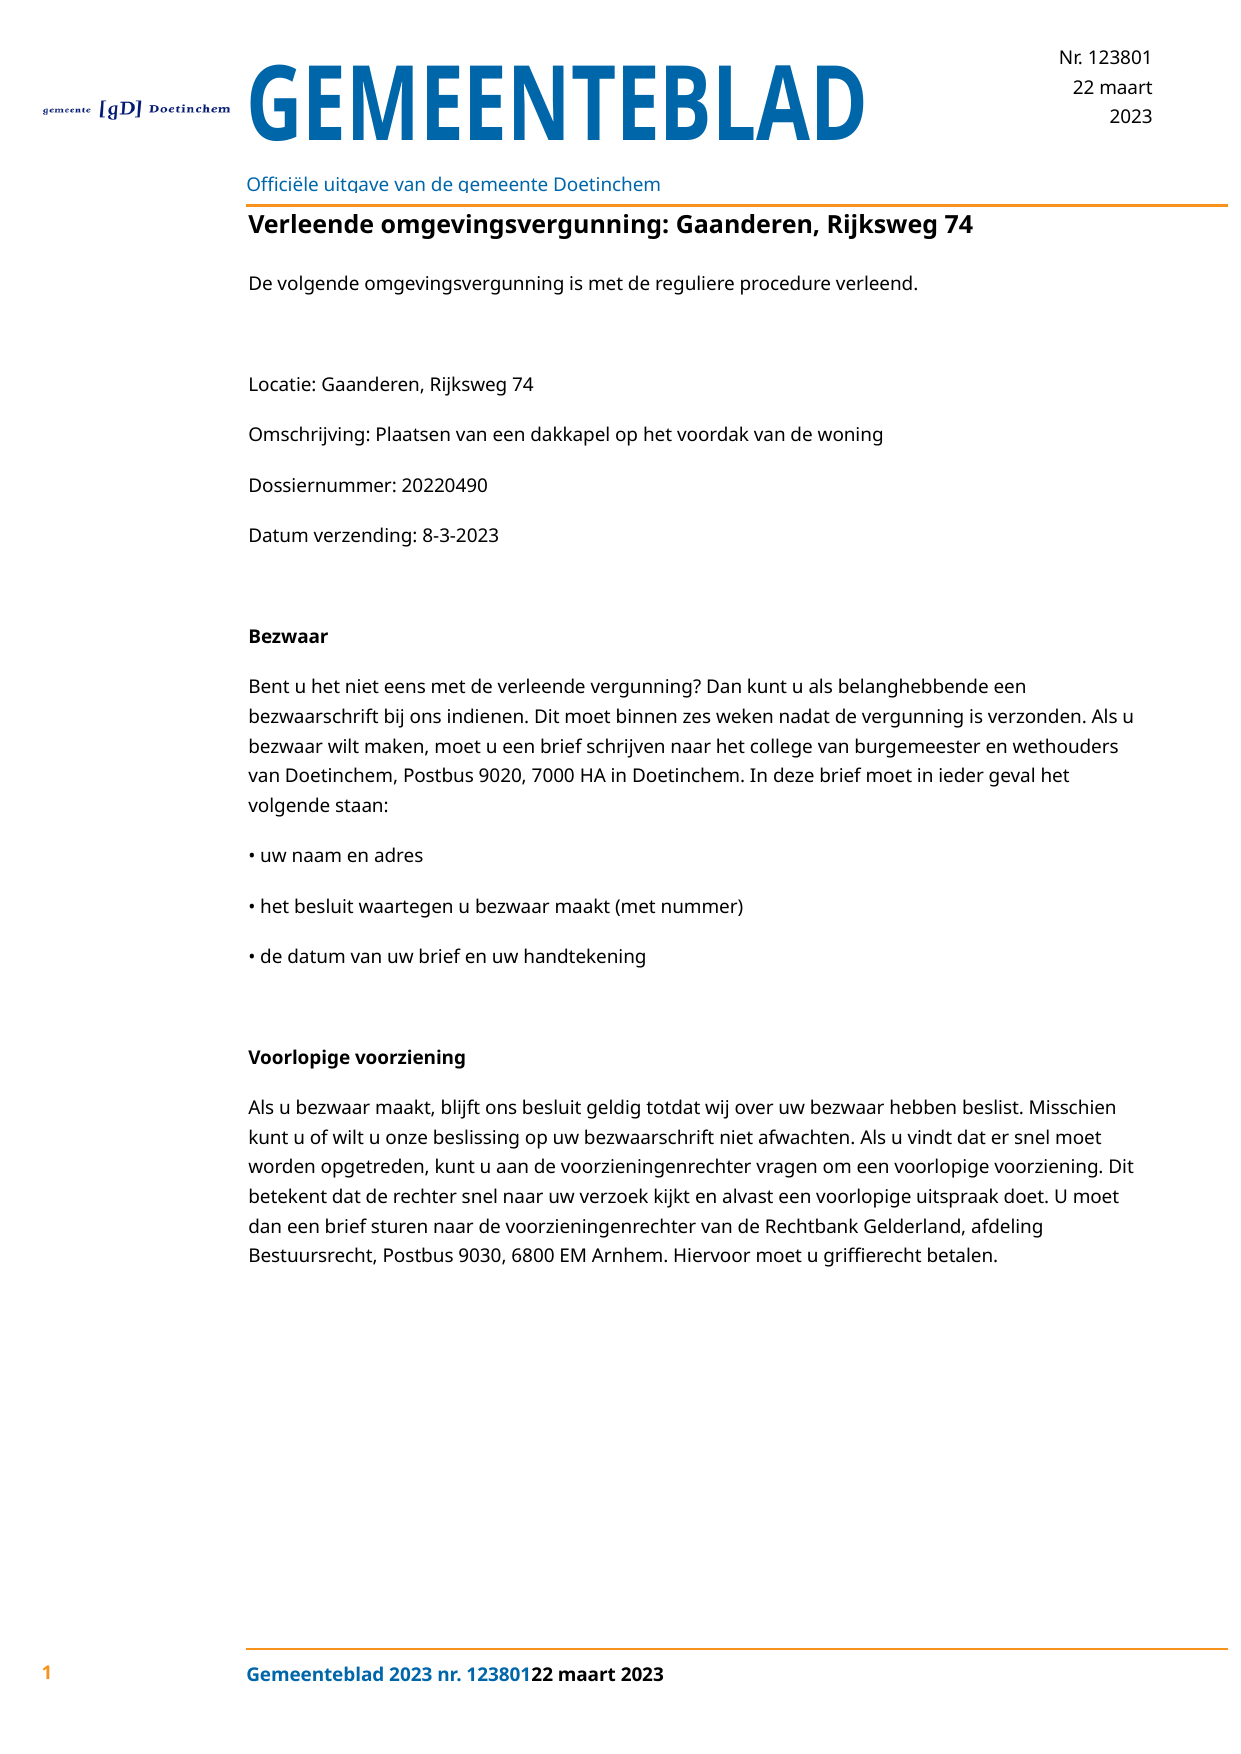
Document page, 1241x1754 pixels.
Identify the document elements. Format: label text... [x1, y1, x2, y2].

text Verleende omgevingsvergunning: Gaanderen, Rijksweg 74 [248, 207, 1152, 241]
picture [41, 47, 231, 172]
text Als u bezwaar maakt, blijft ons besluit geldig totdat wij over uw bezwaar hebben beslist. Misschien kunt u of wilt u onze beslissing op uw bezwaarschrift niet afwachten. Als u vindt dat er snel moet worden opgetreden, kunt u aan de voorzieningenrechter vragen om een voorlopige voorziening. Dit betekent dat de rechter snel naar uw verzoek kijkt en alvast een voorlopige uitspraak doet. U moet dan een brief sturen naar de voorzieningenrechter van de Rechtbank Gelderland, afdeling Bestuursrecht, Postbus 9030, 6800 EM Arnhem. Hiervoor moet u griffierecht betalen. [248, 1094, 1152, 1268]
text Bezwaar [248, 623, 1152, 649]
text Dossiernummer: 20220490 [248, 472, 1152, 498]
text • uw naam en adres [248, 842, 1152, 868]
text • de datum van uw brief en uw handtekening [248, 943, 1152, 969]
text Omschrijving: Plaatsen van een dakkapel op het voordak van de woning [248, 422, 1152, 447]
text Datum verzending: 8-3-2023 [248, 522, 1152, 548]
text Bent u het niet eens met de verleende vergunning? Dan kunt u als belanghebbende een bezwaarschrift bij ons indienen. Dit moet binnen zes weken nadat de vergunning is verzonden. Als u bezwaar wilt maken, moet u een brief schrijven naar het college van burgemeester en wethouders van Doetinchem, Postbus 9020, 7000 HA in Doetinchem. In deze brief moet in ieder geval het volgende staan: [248, 674, 1152, 818]
text Voorlopige voorziening [248, 1044, 1152, 1070]
text • het besluit waartegen u bezwaar maakt (met nummer) [248, 893, 1152, 918]
text Locatie: Gaanderen, Rijksweg 74 [248, 371, 1152, 397]
text De volgende omgevingsvergunning is met de reguliere procedure verleend. [248, 270, 1152, 296]
